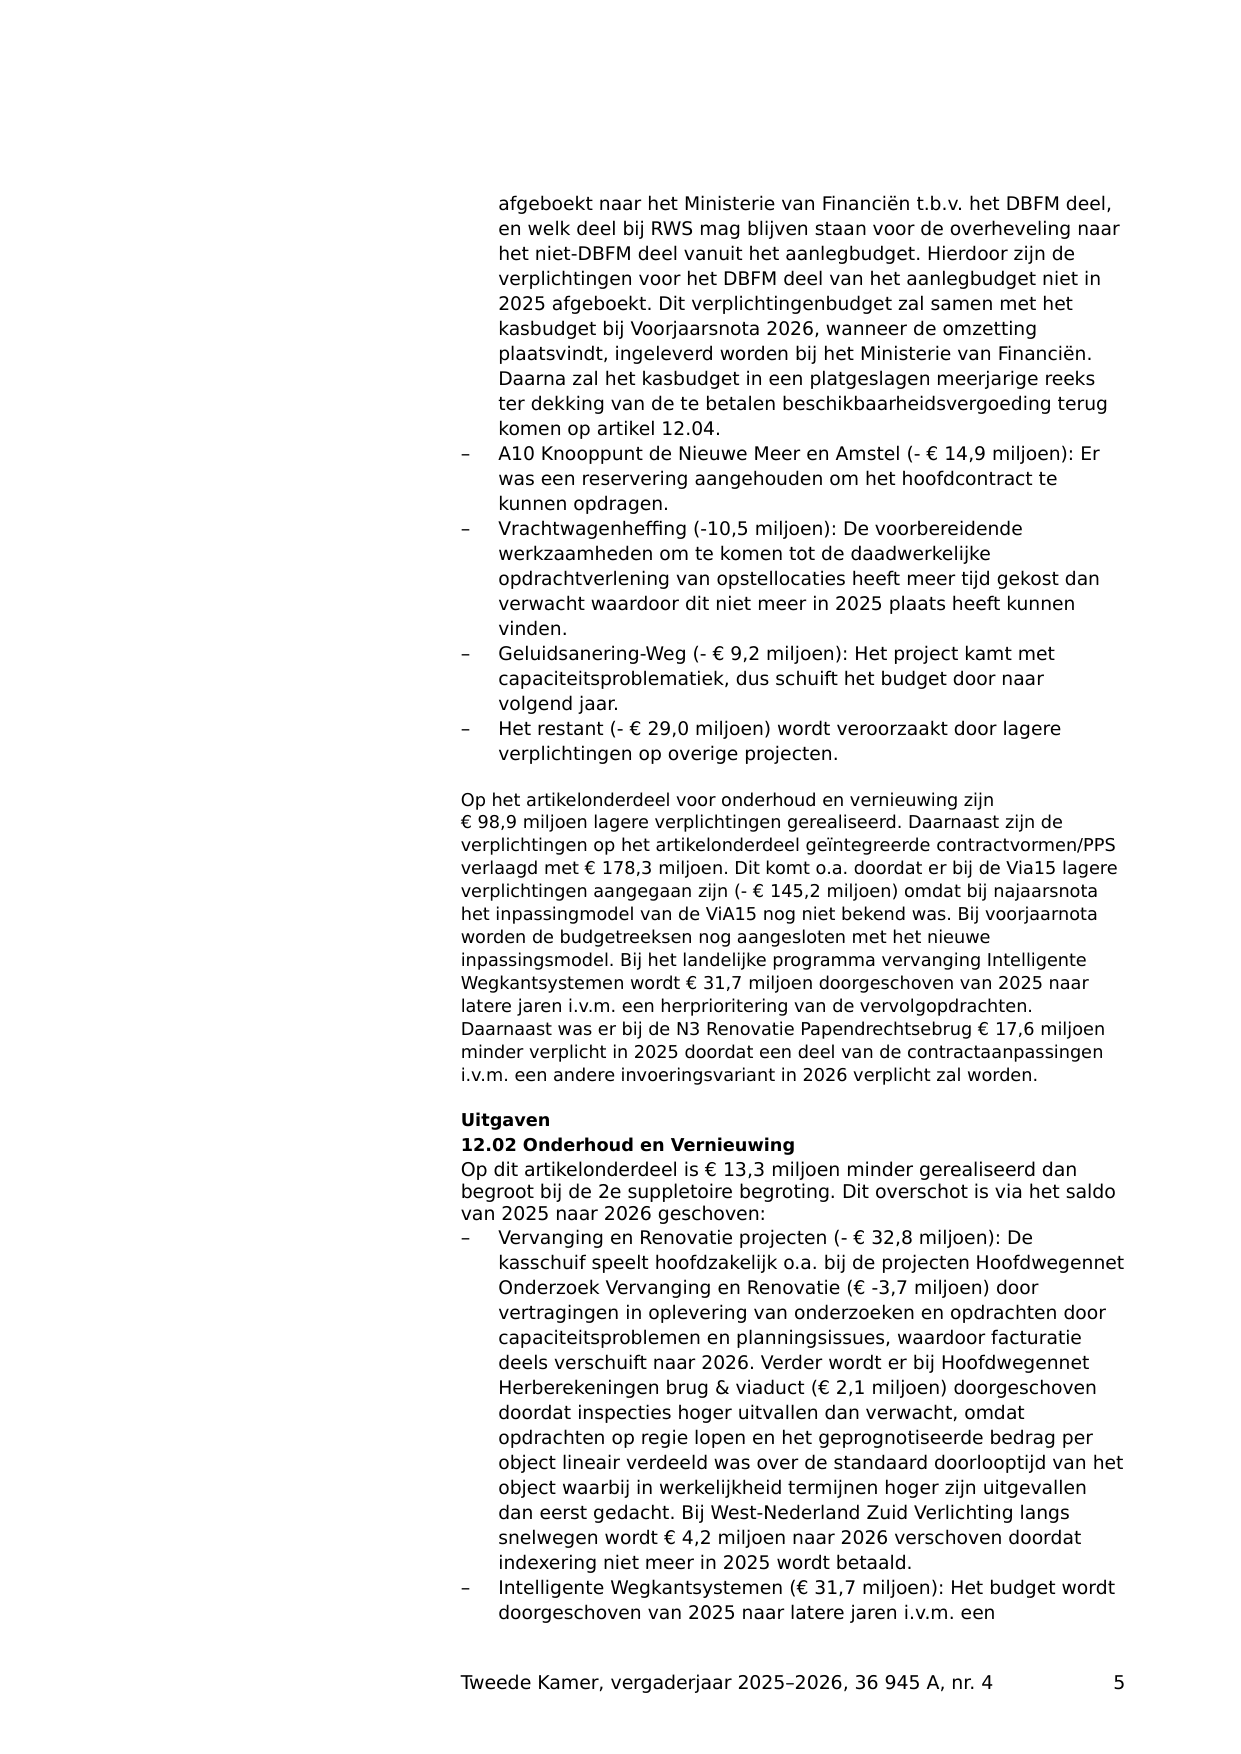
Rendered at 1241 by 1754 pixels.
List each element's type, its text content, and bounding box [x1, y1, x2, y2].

text Op dit artikelonderdeel is € 13,3 miljoen minder gerealiseerd dan begroot bij de 2e suppletoire begroting. Dit overschot is via het saldo van 2025 naar 2026 geschoven: [461, 1158, 1125, 1224]
text Op het artikelonderdeel voor onderhoud en vernieuwing zijn € 98,9 miljoen lagere verplichtingen gerealiseerd. Daarnaast zijn de verplichtingen op het artikelonderdeel geïntegreerde contractvormen/PPS verlaagd met € 178,3 miljoen. Dit komt o.a. doordat er bij de Via15 lagere verplichtingen aangegaan zijn (- € 145,2 miljoen) omdat bij najaarsnota het inpassingmodel van de ViA15 nog niet bekend was. Bij voorjaarnota worden de budgetreeksen nog aangesloten met het nieuwe inpassingsmodel. Bij het landelijke programma vervanging Intelligente Wegkantsystemen wordt € 31,7 miljoen doorgeschoven van 2025 naar latere jaren i.v.m. een herprioritering van de vervolgopdrachten. Daarnaast was er bij de N3 Renovatie Papendrechtsebrug € 17,6 miljoen minder verplicht in 2025 doordat een deel van de contractaanpassingen i.v.m. een andere invoeringsvariant in 2026 verplicht zal worden. [461, 788, 1125, 1086]
list afgeboekt naar het Ministerie van Financiën t.b.v. het DBFM deel, en welk deel bij RWS mag blijven staan voor de overheveling naar het niet-DBFM deel vanuit het aanlegbudget. Hierdoor zijn de verplichtingen voor het DBFM deel van het aanlegbudget niet in 2025 afgeboekt. Dit verplichtingenbudget zal samen met het kasbudget bij Voorjaarsnota 2026, wanneer de omzetting plaatsvindt, ingeleverd worden bij het Ministerie van Financiën. Daarna zal het kasbudget in een platgeslagen meerjarige reeks ter dekking van de te betalen beschikbaarheidsvergoeding terug komen op artikel 12.04. [461, 191, 1125, 441]
text 12.02 Onderhoud en Vernieuwing [461, 1133, 1125, 1156]
list Vervanging en Renovatie projecten (- € 32,8 miljoen): De kasschuif speelt hoofdzakelijk o.a. bij de projecten Hoofdwegennet Onderzoek Vervanging en Renovatie (€ -3,7 miljoen) door vertragingen in oplevering van onderzoeken en opdrachten door capaciteitsproblemen en planningsissues, waardoor facturatie deels verschuift naar 2026. Verder wordt er bij Hoofdwegennet Herberekeningen brug & viaduct (€ 2,1 miljoen) doorgeschoven doordat inspecties hoger uitvallen dan verwacht, omdat opdrachten op regie lopen en het geprognotiseerde bedrag per object lineair verdeeld was over de standaard doorlooptijd van het object waarbij in werkelijkheid termijnen hoger zijn uitgevallen dan eerst gedacht. Bij West-Nederland Zuid Verlichting langs snelwegen wordt € 4,2 miljoen naar 2026 verschoven doordat indexering niet meer in 2025 wordt betaald. [461, 1224, 1125, 1574]
text Uitgaven [461, 1108, 1125, 1131]
list Het restant (- € 29,0 miljoen) wordt veroorzaakt door lagere verplichtingen op overige projecten. [461, 716, 1125, 766]
list Vrachtwagenheffing (-10,5 miljoen): De voorbereidende werkzaamheden om te komen tot de daadwerkelijke opdrachtverlening van opstellocaties heeft meer tijd gekost dan verwacht waardoor dit niet meer in 2025 plaats heeft kunnen vinden. [461, 516, 1125, 641]
list Intelligente Wegkantsystemen (€ 31,7 miljoen): Het budget wordt doorgeschoven van 2025 naar latere jaren i.v.m. een [461, 1574, 1125, 1624]
list A10 Knooppunt de Nieuwe Meer en Amstel (- € 14,9 miljoen): Er was een reservering aangehouden om het hoofdcontract te kunnen opdragen. [461, 441, 1125, 516]
list Geluidsanering-Weg (- € 9,2 miljoen): Het project kamt met capaciteitsproblematiek, dus schuift het budget door naar volgend jaar. [461, 641, 1125, 716]
